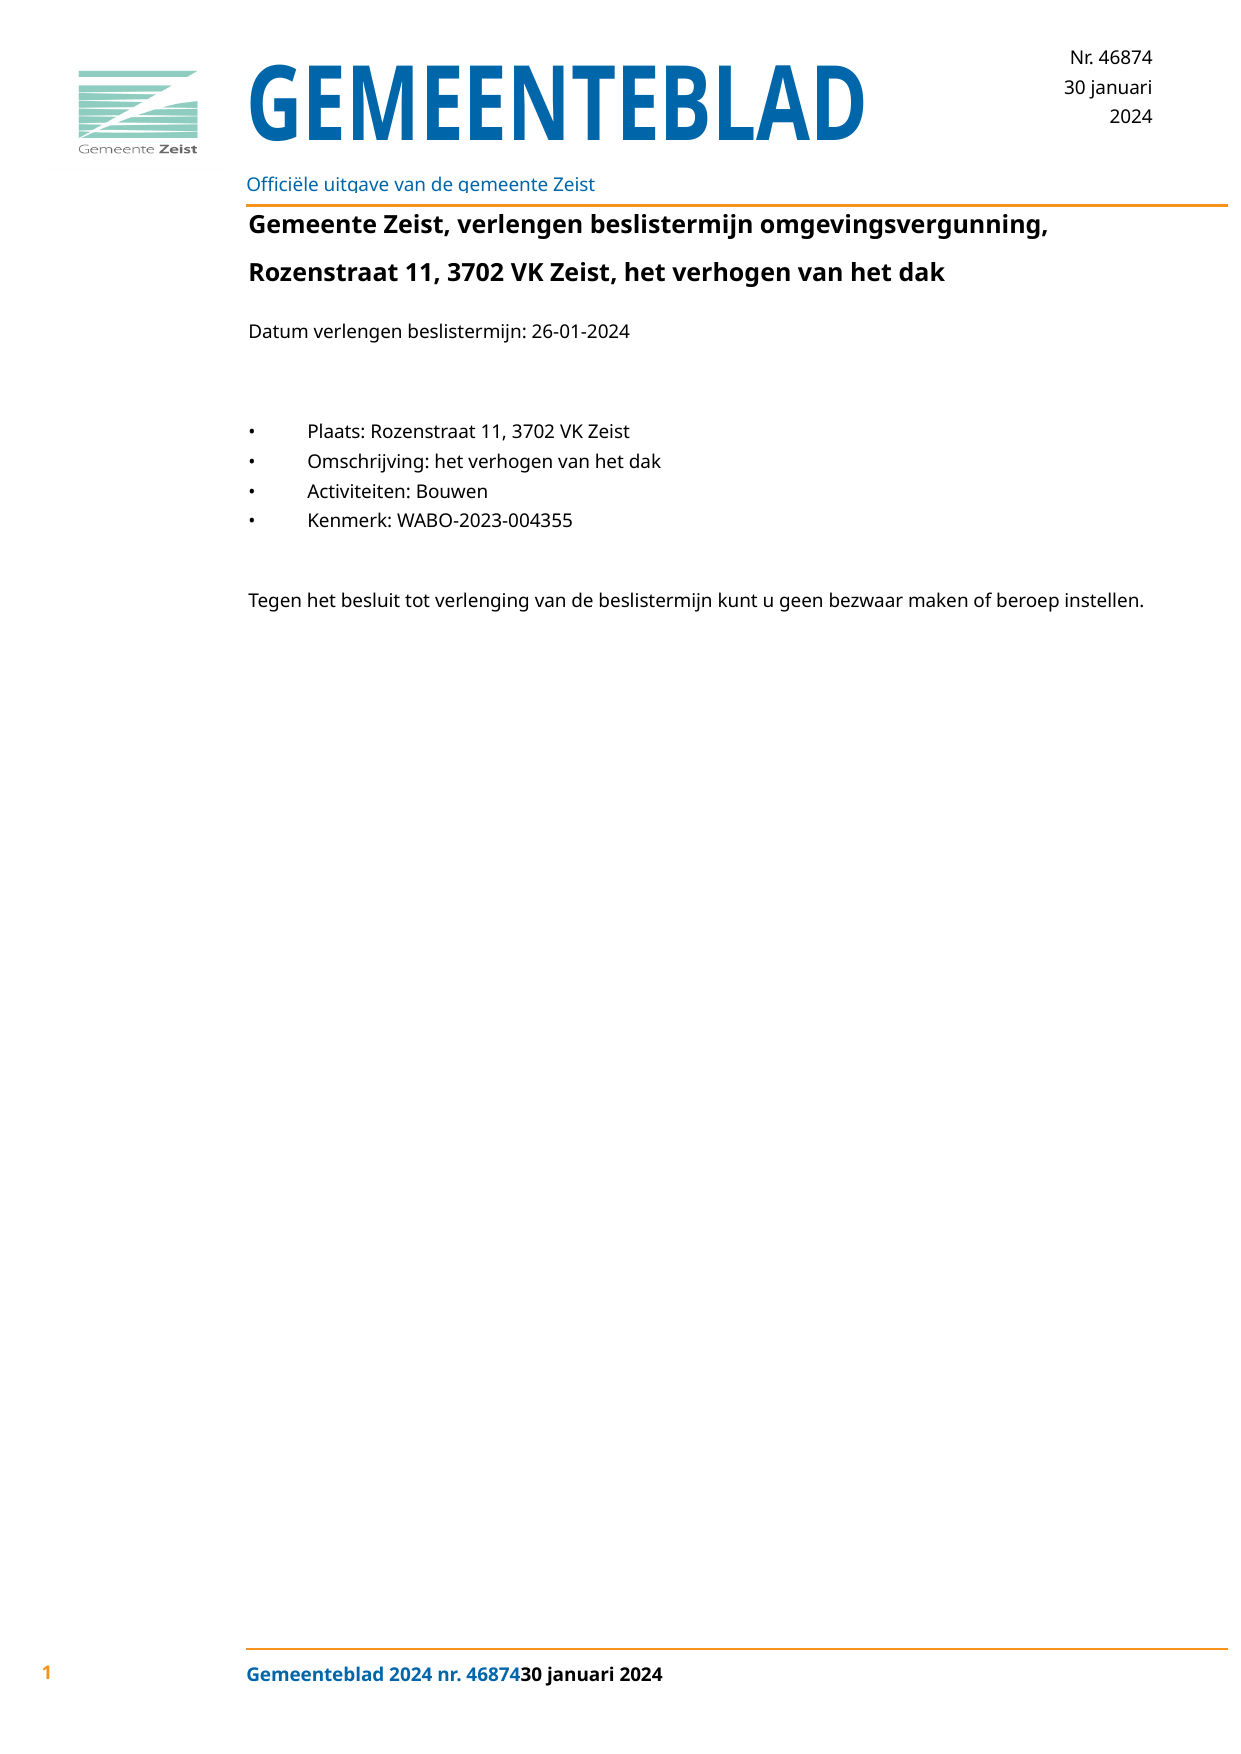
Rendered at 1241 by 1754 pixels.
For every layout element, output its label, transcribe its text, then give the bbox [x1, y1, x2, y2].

text Datum verlengen beslistermijn: 26-01-2024 [248, 318, 1152, 344]
text Tegen het besluit tot verlenging van de beslistermijn kunt u geen bezwaar maken of beroep instellen. [248, 587, 1152, 613]
list Omschrijving: het verhogen van het dak [248, 448, 1152, 474]
list Activiteiten: Bouwen [248, 478, 1152, 504]
list Plaats: Rozenstraat 11, 3702 VK Zeist [248, 419, 1152, 444]
picture [41, 47, 231, 172]
list Kenmerk: WABO-2023-004355 [248, 507, 1152, 533]
text Gemeente Zeist, verlengen beslistermijn omgevingsvergunning, Rozenstraat 11, 3702 VK Zeist, het verhogen van het dak [248, 207, 1152, 288]
